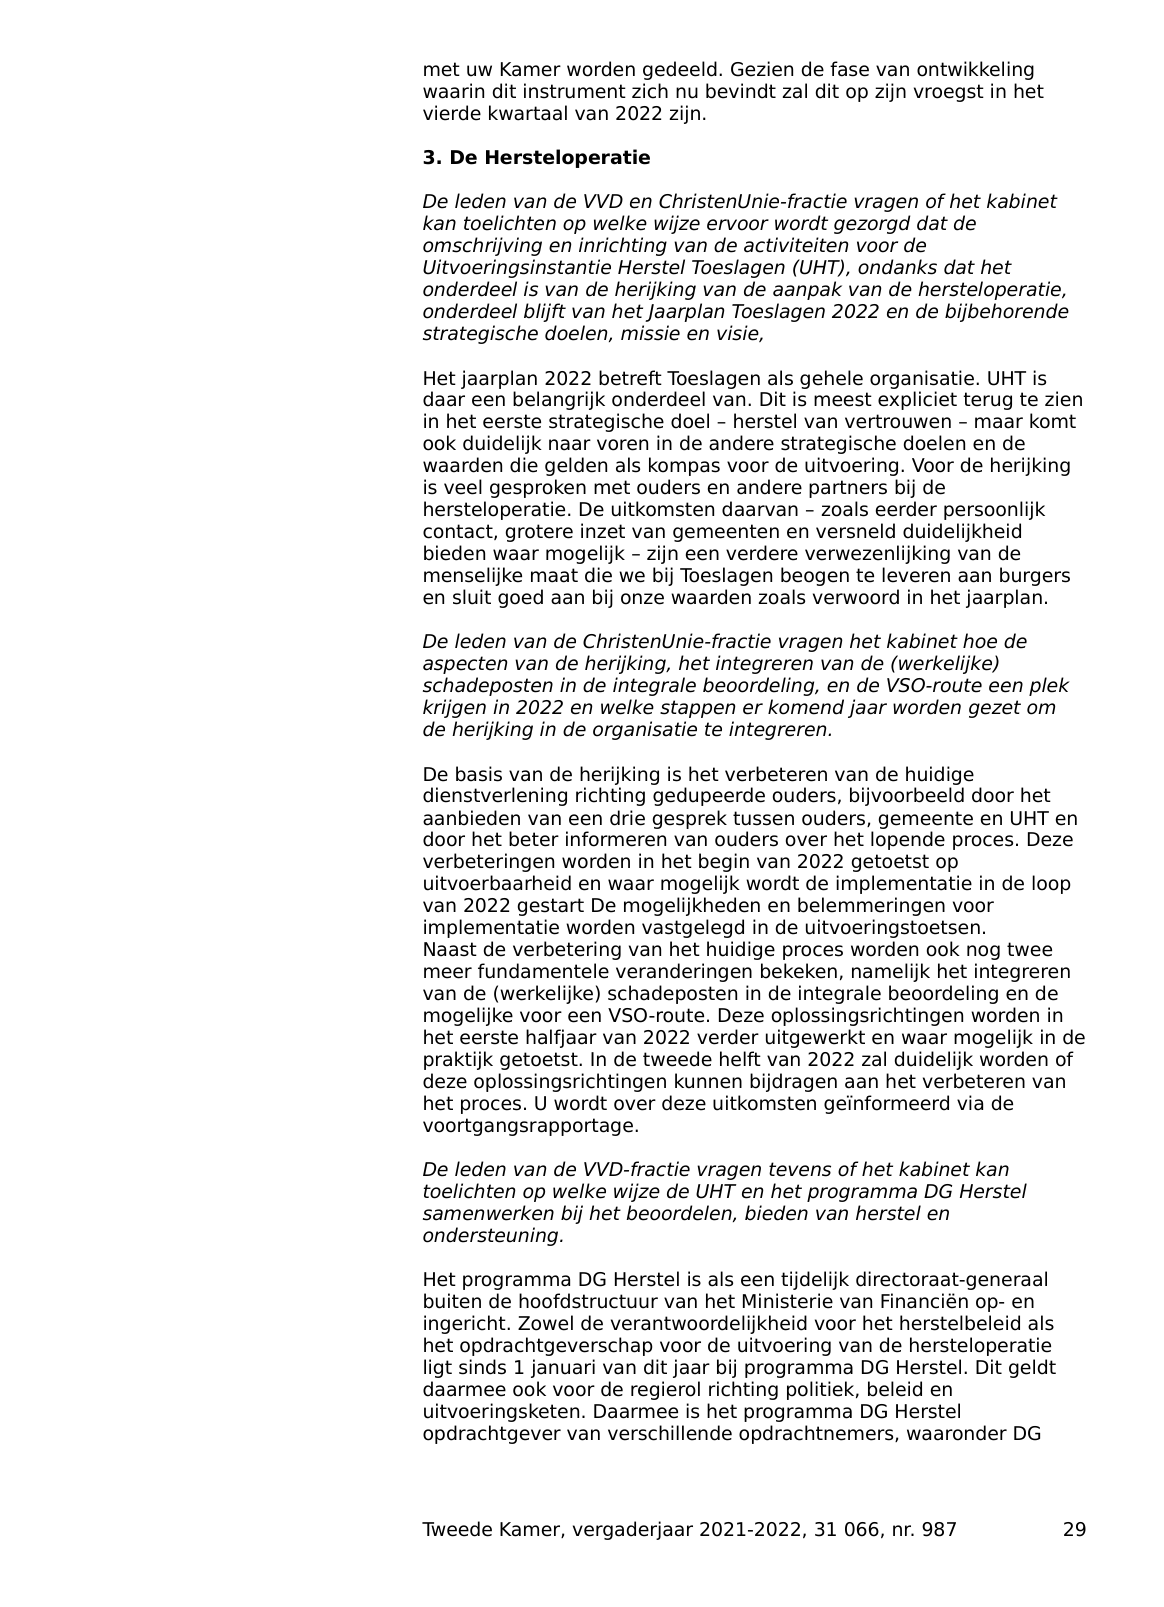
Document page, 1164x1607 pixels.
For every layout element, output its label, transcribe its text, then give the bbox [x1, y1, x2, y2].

text Het programma DG Herstel is als een tijdelijk directoraat-generaal buiten de hoofdstructuur van het Ministerie van Financiën op- en ingericht. Zowel de verantwoordelijkheid voor het herstelbeleid als het opdrachtgeverschap voor de uitvoering van de hersteloperatie ligt sinds 1 januari van dit jaar bij programma DG Herstel. Dit geldt daarmee ook voor de regierol richting politiek, beleid en uitvoeringsketen. Daarmee is het programma DG Herstel opdrachtgever van verschillende opdrachtnemers, waaronder DG [422, 1269, 1087, 1445]
text De leden van de VVD-fractie vragen tevens of het kabinet kan toelichten op welke wijze de UHT en het programma DG Herstel samenwerken bij het beoordelen, bieden van herstel en ondersteuning. [422, 1159, 1087, 1247]
text Naast de verbetering van het huidige proces worden ook nog twee meer fundamentele veranderingen bekeken, namelijk het integreren van de (werkelijke) schadeposten in de integrale beoordeling en de mogelijke voor een VSO-route. Deze oplossingsrichtingen worden in het eerste halfjaar van 2022 verder uitgewerkt en waar mogelijk in de praktijk getoetst. In de tweede helft van 2022 zal duidelijk worden of deze oplossingsrichtingen kunnen bijdragen aan het verbeteren van het proces. U wordt over deze uitkomsten geïnformeerd via de voortgangsrapportage. [422, 939, 1087, 1137]
text De leden van de ChristenUnie-fractie vragen het kabinet hoe de aspecten van de herijking, het integreren van de (werkelijke) schadeposten in de integrale beoordeling, en de VSO-route een plek krijgen in 2022 en welke stappen er komend jaar worden gezet om de herijking in de organisatie te integreren. [422, 631, 1087, 741]
text De leden van de VVD en ChristenUnie-fractie vragen of het kabinet kan toelichten op welke wijze ervoor wordt gezorgd dat de omschrijving en inrichting van de activiteiten voor de Uitvoeringsinstantie Herstel Toeslagen (UHT), ondanks dat het onderdeel is van de herijking van de aanpak van de hersteloperatie, onderdeel blijft van het Jaarplan Toeslagen 2022 en de bijbehorende strategische doelen, missie en visie, [422, 191, 1087, 345]
text De basis van de herijking is het verbeteren van de huidige dienstverlening richting gedupeerde ouders, bijvoorbeeld door het aanbieden van een drie gesprek tussen ouders, gemeente en UHT en door het beter informeren van ouders over het lopende proces. Deze verbeteringen worden in het begin van 2022 getoetst op uitvoerbaarheid en waar mogelijk wordt de implementatie in de loop van 2022 gestart De mogelijkheden en belemmeringen voor implementatie worden vastgelegd in de uitvoeringstoetsen. [422, 763, 1087, 939]
text Het jaarplan 2022 betreft Toeslagen als gehele organisatie. UHT is daar een belangrijk onderdeel van. Dit is meest expliciet terug te zien in het eerste strategische doel – herstel van vertrouwen – maar komt ook duidelijk naar voren in de andere strategische doelen en de waarden die gelden als kompas voor de uitvoering. Voor de herijking is veel gesproken met ouders en andere partners bij de hersteloperatie. De uitkomsten daarvan – zoals eerder persoonlijk contact, grotere inzet van gemeenten en versneld duidelijkheid bieden waar mogelijk – zijn een verdere verwezenlijking van de menselijke maat die we bij Toeslagen beogen te leveren aan burgers en sluit goed aan bij onze waarden zoals verwoord in het jaarplan. [422, 367, 1087, 609]
text met uw Kamer worden gedeeld. Gezien de fase van ontwikkeling waarin dit instrument zich nu bevindt zal dit op zijn vroegst in het vierde kwartaal van 2022 zijn. [422, 59, 1087, 125]
subtitle 3. De Hersteloperatie [422, 147, 1087, 169]
